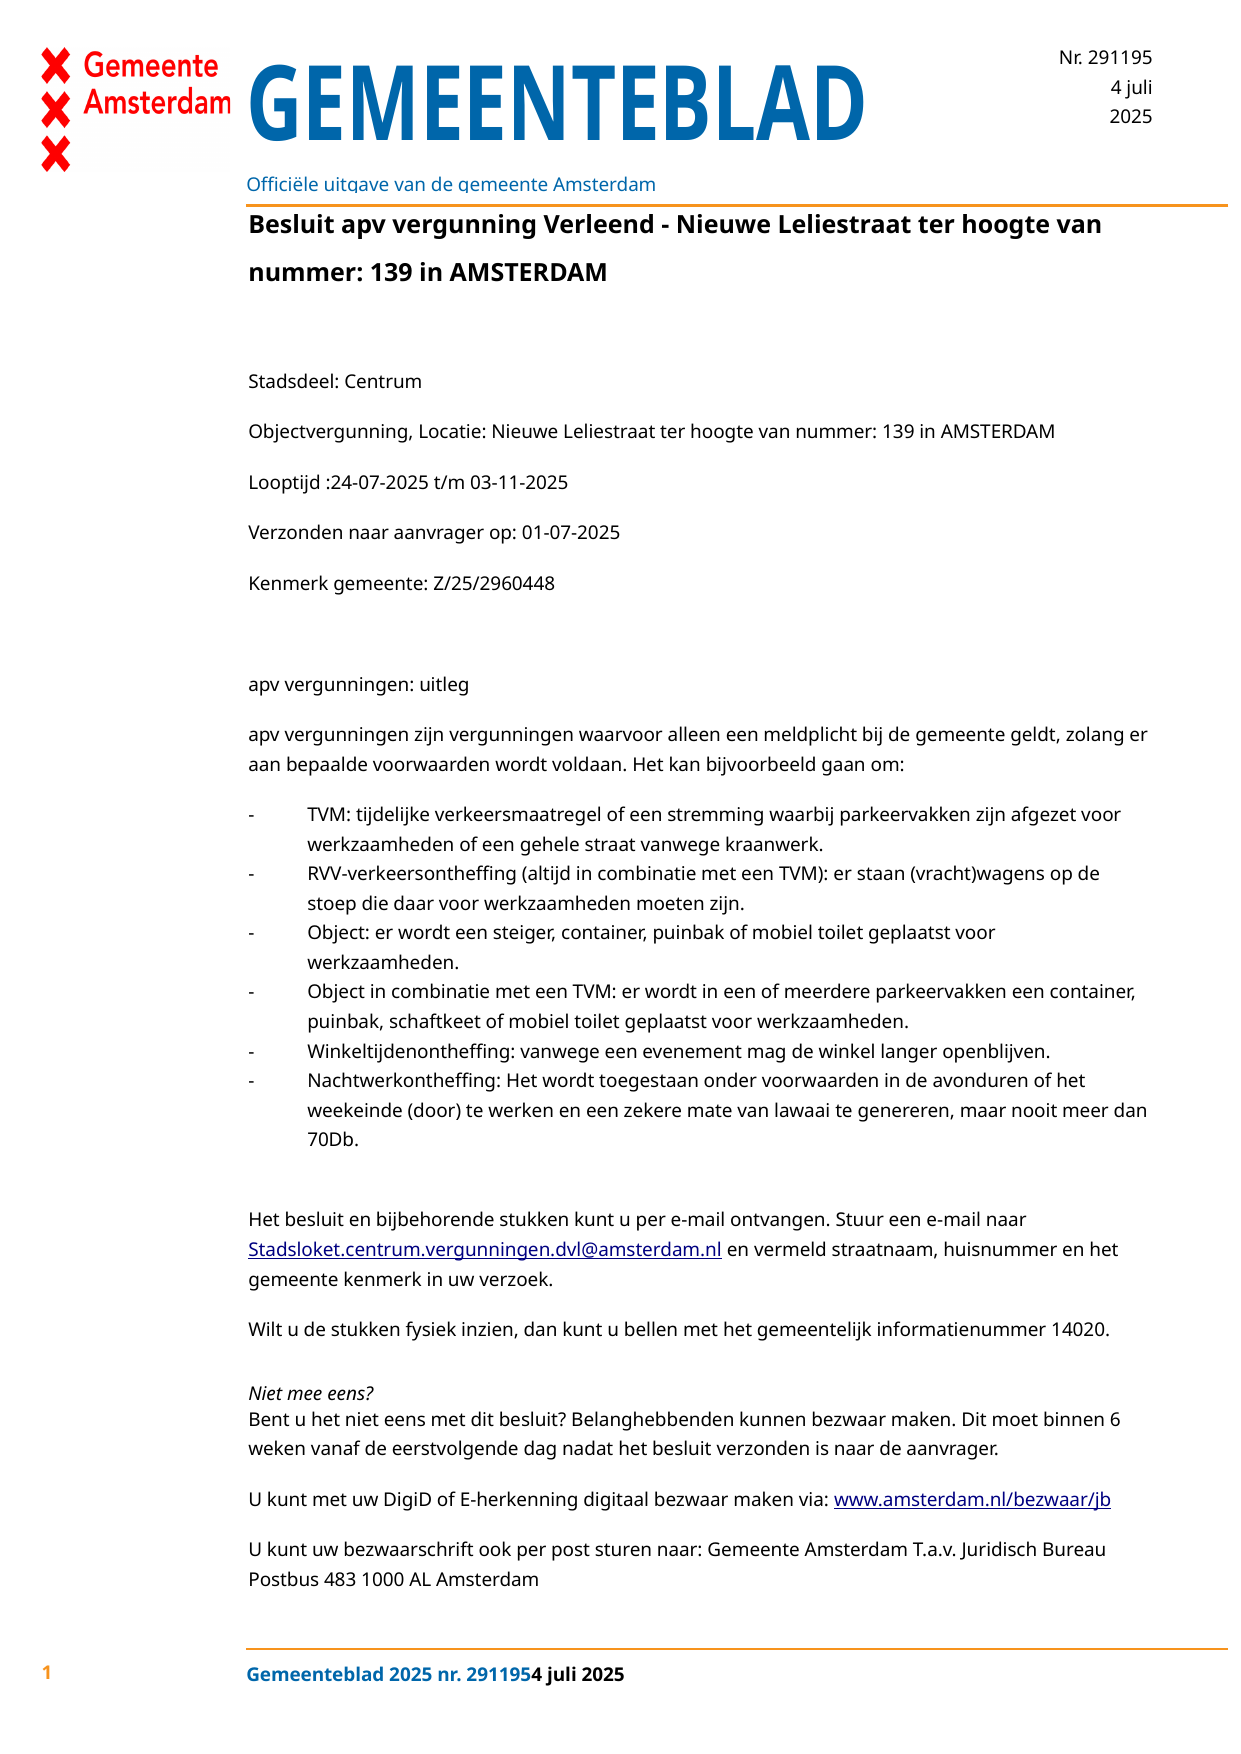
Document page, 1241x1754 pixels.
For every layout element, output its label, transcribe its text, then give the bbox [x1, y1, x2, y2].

list Object: er wordt een steiger, container, puinbak of mobiel toilet geplaatst voor werkzaamheden. [248, 919, 1152, 975]
text Het besluit en bijbehorende stukken kunt u per e-mail ontvangen. Stuur een e-mail naar Stadsloket.centrum.vergunningen.dvl@amsterdam.nl en vermeld straatnaam, huisnummer en het gemeente kenmerk in uw verzoek. [248, 1207, 1152, 1292]
list RVV-verkeersontheffing (altijd in combinatie met een TVM): er staan (vracht)wagens op de stoep die daar voor werkzaamheden moeten zijn. [248, 860, 1152, 916]
list Object in combinatie met een TVM: er wordt in een of meerdere parkeervakken een container, puinbak, schaftkeet of mobiel toilet geplaatst voor werkzaamheden. [248, 979, 1152, 1034]
text Besluit apv vergunning Verleend - Nieuwe Leliestraat ter hoogte van nummer: 139 in AMSTERDAM [248, 207, 1152, 288]
text apv vergunningen: uitleg [248, 671, 1152, 697]
text Verzonden naar aanvrager op: 01-07-2025 [248, 519, 1152, 545]
text apv vergunningen zijn vergunningen waarvoor alleen een meldplicht bij de gemeente geldt, zolang er aan bepaalde voorwaarden wordt voldaan. Het kan bijvoorbeeld gaan om: [248, 721, 1152, 777]
list Winkeltijdenontheffing: vanwege een evenement mag de winkel langer openblijven. [248, 1038, 1152, 1064]
picture [41, 47, 231, 172]
text Niet mee eens? [248, 1380, 1152, 1406]
text Wilt u de stukken fysiek inzien, dan kunt u bellen met het gemeentelijk informatienummer 14020. [248, 1316, 1152, 1342]
text Looptijd :24-07-2025 t/m 03-11-2025 [248, 469, 1152, 495]
text Kenmerk gemeente: Z/25/2960448 [248, 570, 1152, 596]
list Nachtwerkontheffing: Het wordt toegestaan onder voorwaarden in de avonduren of het weekeinde (door) te werken en een zekere mate van lawaai te genereren, maar nooit meer dan 70Db. [248, 1067, 1152, 1152]
text Stadsdeel: Centrum [248, 368, 1152, 394]
text U kunt met uw DigiD of E-herkenning digitaal bezwaar maken via: www.amsterdam.nl/bezwaar/jb [248, 1486, 1152, 1512]
text Bent u het niet eens met dit besluit? Belanghebbenden kunnen bezwaar maken. Dit moet binnen 6 weken vanaf de eerstvolgende dag nadat het besluit verzonden is naar de aanvrager. [248, 1406, 1152, 1461]
text U kunt uw bezwaarschrift ook per post sturen naar: Gemeente Amsterdam T.a.v. Juridisch Bureau Postbus 483 1000 AL Amsterdam [248, 1536, 1152, 1592]
text Objectvergunning, Locatie: Nieuwe Leliestraat ter hoogte van nummer: 139 in AMSTERDAM [248, 419, 1152, 444]
list TVM: tijdelijke verkeersmaatregel of een stremming waarbij parkeervakken zijn afgezet voor werkzaamheden of een gehele straat vanwege kraanwerk. [248, 801, 1152, 857]
